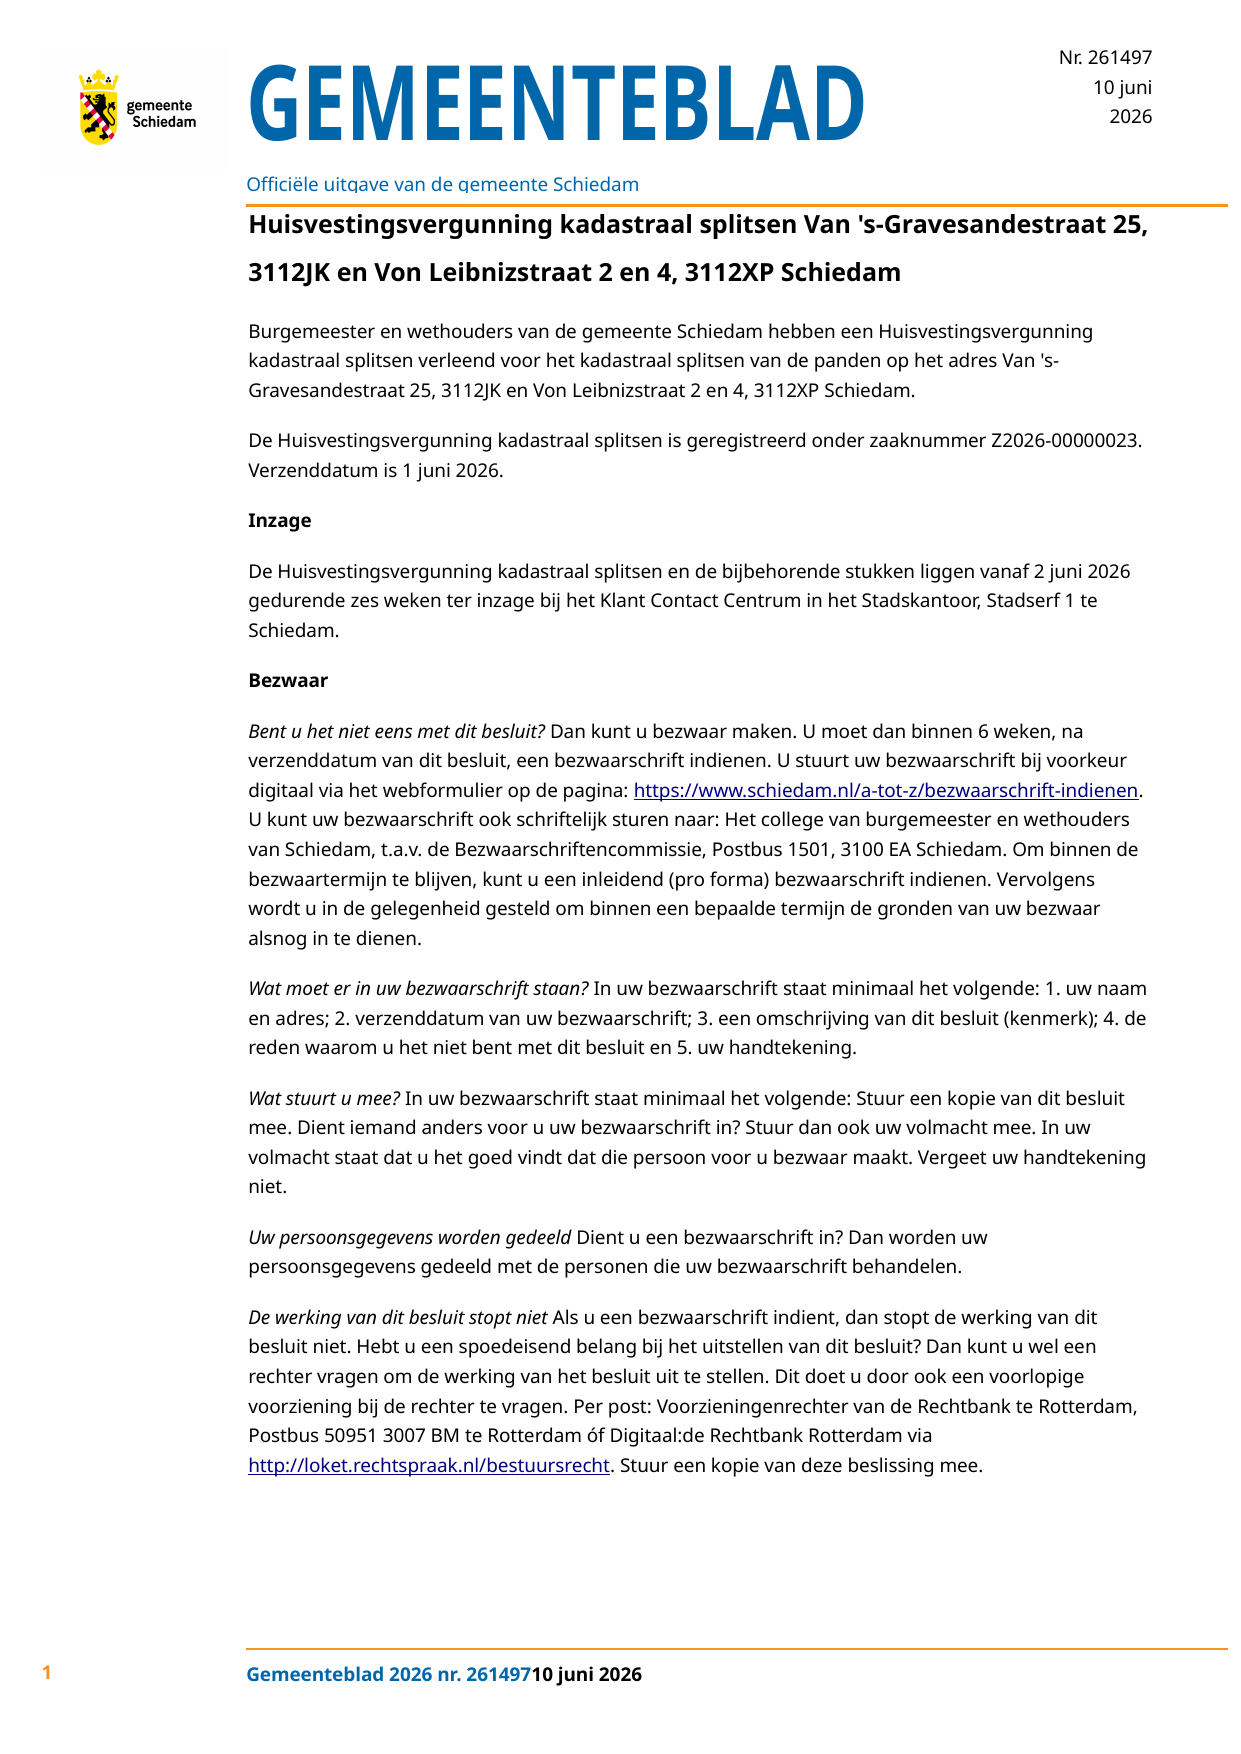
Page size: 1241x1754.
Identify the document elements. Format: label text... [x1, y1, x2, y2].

text Wat stuurt u mee? In uw bezwaarschrift staat minimaal het volgende: Stuur een kopie van dit besluit mee. Dient iemand anders voor u uw bezwaarschrift in? Stuur dan ook uw volmacht mee. In uw volmacht staat dat u het goed vindt dat die persoon voor u bezwaar maakt. Vergeet uw handtekening niet. [248, 1085, 1152, 1199]
text Bezwaar [248, 667, 1152, 693]
text Inzage [248, 507, 1152, 533]
text Bent u het niet eens met dit besluit? Dan kunt u bezwaar maken. U moet dan binnen 6 weken, na verzenddatum van dit besluit, een bezwaarschrift indienen. U stuurt uw bezwaarschrift bij voorkeur digitaal via het webformulier op de pagina: https://www.schiedam.nl/a-tot-z/bezwaarschrift-indienen. U kunt uw bezwaarschrift ook schriftelijk sturen naar: Het college van burgemeester en wethouders van Schiedam, t.a.v. de Bezwaarschriftencommissie, Postbus 1501, 3100 EA Schiedam. Om binnen de bezwaartermijn te blijven, kunt u een inleidend (pro forma) bezwaarschrift indienen. Vervolgens wordt u in de gelegenheid gesteld om binnen een bepaalde termijn de gronden van uw bezwaar alsnog in te dienen. [248, 718, 1152, 951]
text Wat moet er in uw bezwaarschrift staan? In uw bezwaarschrift staat minimaal het volgende: 1. uw naam en adres; 2. verzenddatum van uw bezwaarschrift; 3. een omschrijving van dit besluit (kenmerk); 4. de reden waarom u het niet bent met dit besluit en 5. uw handtekening. [248, 975, 1152, 1060]
picture [41, 47, 231, 172]
text Burgemeester en wethouders van de gemeente Schiedam hebben een Huisvestingsvergunning kadastraal splitsen verleend voor het kadastraal splitsen van de panden op het adres Van 's-Gravesandestraat 25, 3112JK en Von Leibnizstraat 2 en 4, 3112XP Schiedam. [248, 318, 1152, 403]
text De Huisvestingsvergunning kadastraal splitsen is geregistreerd onder zaaknummer Z2026-00000023. Verzenddatum is 1 juni 2026. [248, 427, 1152, 483]
text Huisvestingsvergunning kadastraal splitsen Van 's-Gravesandestraat 25, 3112JK en Von Leibnizstraat 2 en 4, 3112XP Schiedam [248, 207, 1152, 288]
text De Huisvestingsvergunning kadastraal splitsen en de bijbehorende stukken liggen vanaf 2 juni 2026 gedurende zes weken ter inzage bij het Klant Contact Centrum in het Stadskantoor, Stadserf 1 te Schiedam. [248, 558, 1152, 643]
text De werking van dit besluit stopt niet Als u een bezwaarschrift indient, dan stopt de werking van dit besluit niet. Hebt u een spoedeisend belang bij het uitstellen van dit besluit? Dan kunt u wel een rechter vragen om de werking van het besluit uit te stellen. Dit doet u door ook een voorlopige voorziening bij de rechter te vragen. Per post: Voorzieningenrechter van de Rechtbank te Rotterdam, Postbus 50951 3007 BM te Rotterdam óf Digitaal:de Rechtbank Rotterdam via http://loket.rechtspraak.nl/bestuursrecht. Stuur een kopie van deze beslissing mee. [248, 1304, 1152, 1478]
text Uw persoonsgegevens worden gedeeld Dient u een bezwaarschrift in? Dan worden uw persoonsgegevens gedeeld met de personen die uw bezwaarschrift behandelen. [248, 1224, 1152, 1279]
